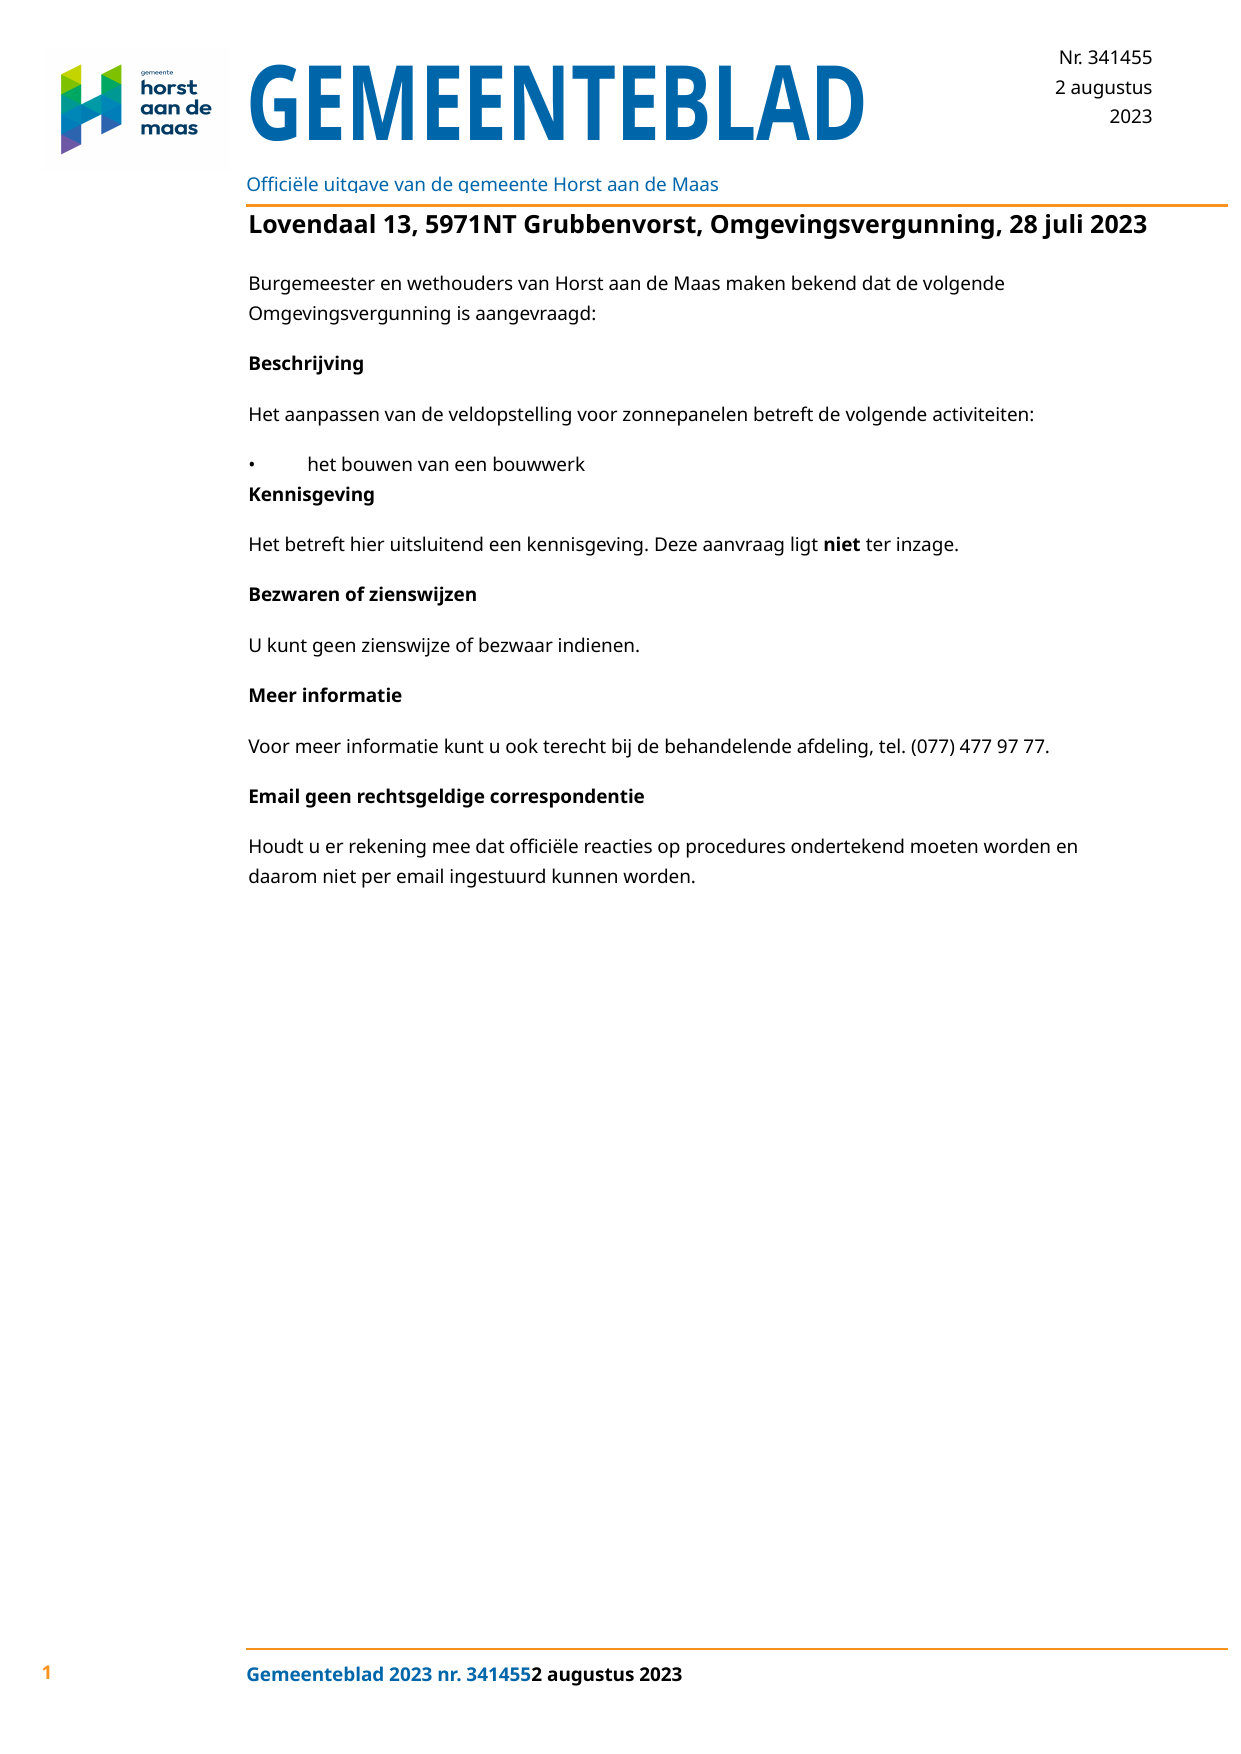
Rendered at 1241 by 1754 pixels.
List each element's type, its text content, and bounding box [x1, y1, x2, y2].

text Het aanpassen van de veldopstelling voor zonnepanelen betreft de volgende activiteiten: [248, 401, 1152, 426]
text Het betreft hier uitsluitend een kennisgeving. Deze aanvraag ligt niet ter inzage. [248, 531, 1152, 557]
text Kennisgeving [248, 481, 1152, 506]
text Meer informatie [248, 682, 1152, 708]
text Voor meer informatie kunt u ook terecht bij de behandelende afdeling, tel. (077) 477 97 77. [248, 733, 1152, 758]
text Houdt u er rekening mee dat officiële reacties op procedures ondertekend moeten worden en daarom niet per email ingestuurd kunnen worden. [248, 834, 1152, 889]
text Beschrijving [248, 350, 1152, 376]
text Email geen rechtsgeldige correspondentie [248, 783, 1152, 809]
text Lovendaal 13, 5971NT Grubbenvorst, Omgevingsvergunning, 28 juli 2023 [248, 207, 1152, 241]
text Bezwaren of zienswijzen [248, 582, 1152, 607]
text Burgemeester en wethouders van Horst aan de Maas maken bekend dat de volgende Omgevingsvergunning is aangevraagd: [248, 270, 1152, 326]
list het bouwen van een bouwwerk [248, 451, 1152, 477]
picture [41, 47, 231, 172]
text U kunt geen zienswijze of bezwaar indienen. [248, 632, 1152, 658]
